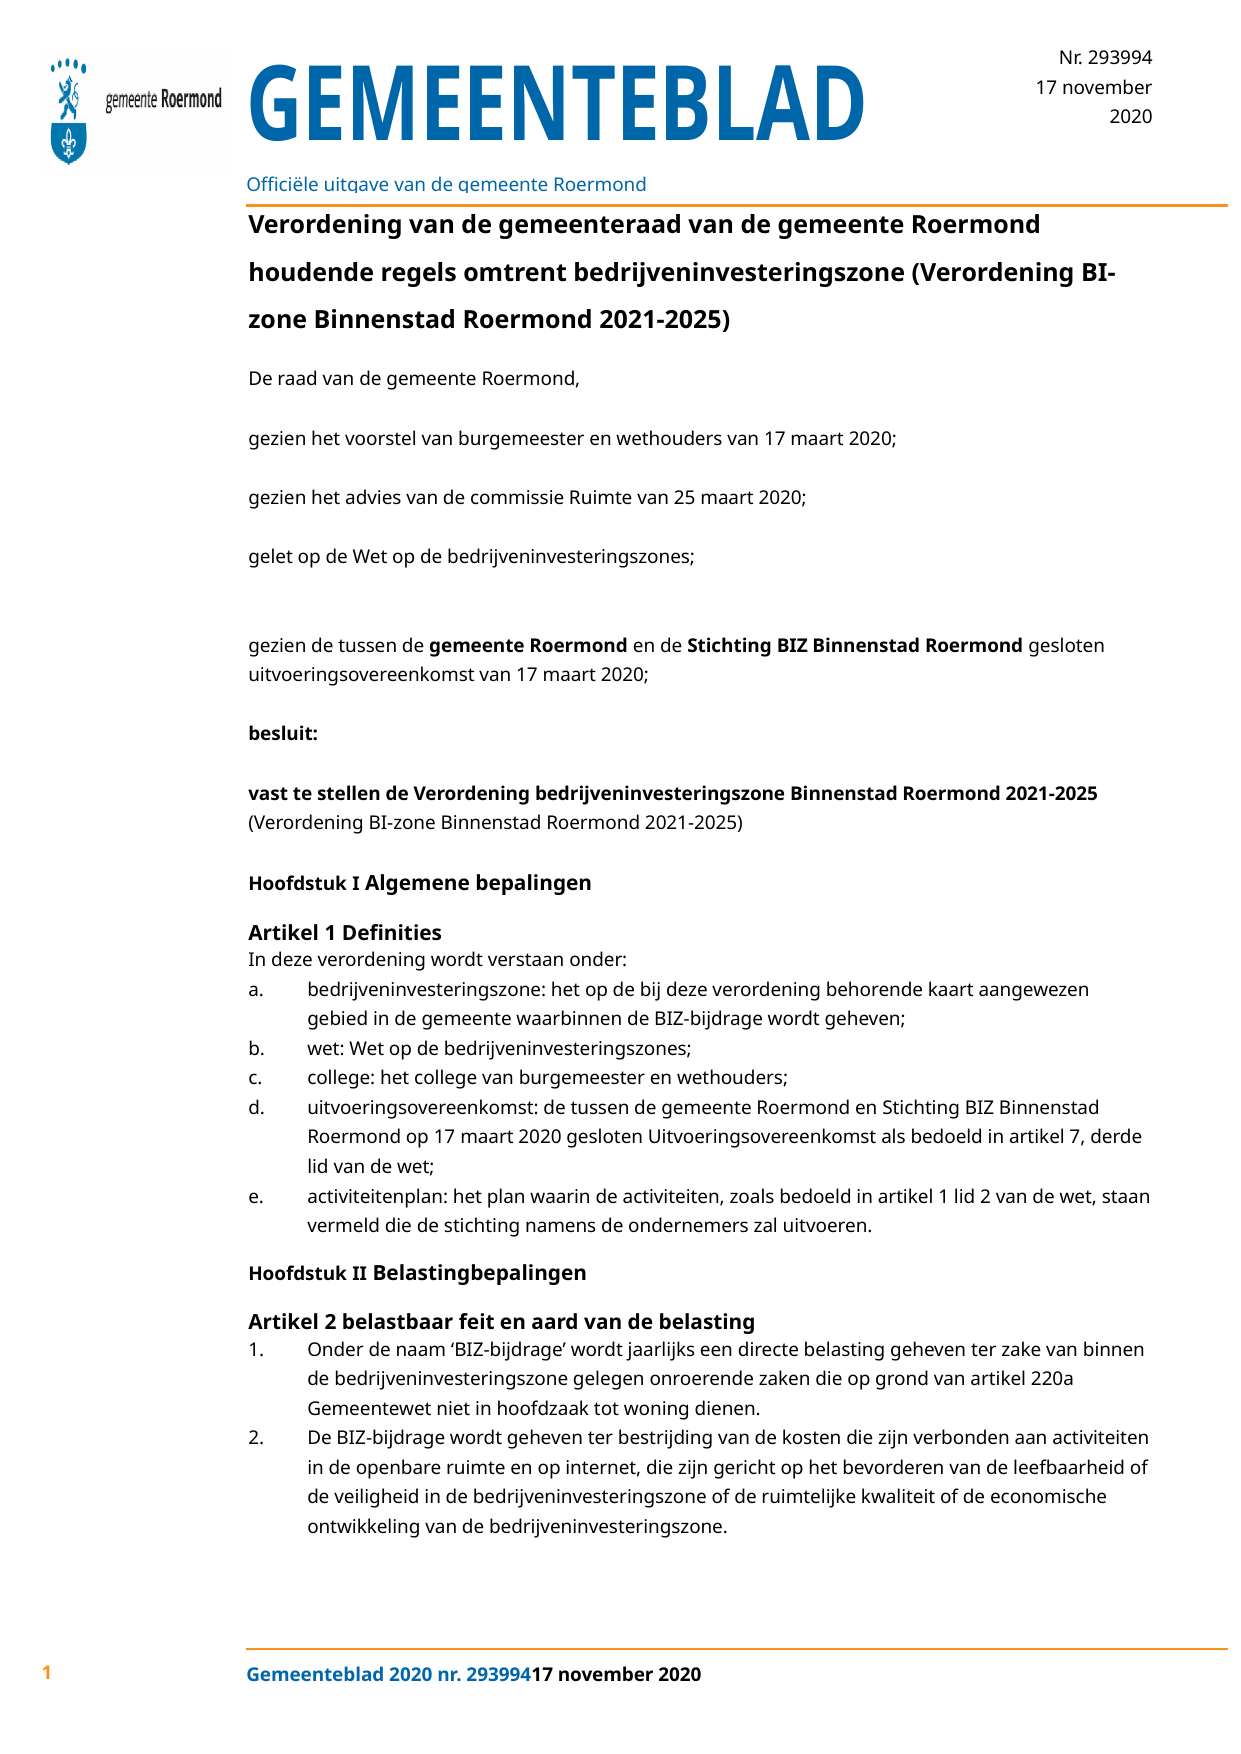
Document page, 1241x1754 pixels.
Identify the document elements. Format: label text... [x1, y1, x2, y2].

text gelet op de Wet op de bedrijveninvesteringszones; [248, 543, 1152, 569]
text Hoofdstuk I Algemene bepalingen [248, 868, 1152, 897]
list uitvoeringsovereenkomst: de tussen de gemeente Roermond en Stichting BIZ Binnenstad Roermond op 17 maart 2020 gesloten Uitvoeringsovereenkomst als bedoeld in artikel 7, derde lid van de wet; [248, 1094, 1152, 1179]
text gezien het voorstel van burgemeester en wethouders van 17 maart 2020; [248, 425, 1152, 450]
picture [41, 47, 231, 172]
text De raad van de gemeente Roermond, [248, 366, 1152, 391]
list activiteitenplan: het plan waarin de activiteiten, zoals bedoeld in artikel 1 lid 2 van de wet, staan vermeld die de stichting namens de ondernemers zal uitvoeren. [248, 1183, 1152, 1238]
list college: het college van burgemeester en wethouders; [248, 1064, 1152, 1090]
list wet: Wet op de bedrijveninvesteringszones; [248, 1035, 1152, 1061]
text Verordening van de gemeenteraad van de gemeente Roermond houdende regels omtrent bedrijveninvesteringszone (Verordening BI-zone Binnenstad Roermond 2021-2025) [248, 207, 1152, 336]
text In deze verordening wordt verstaan onder: [248, 946, 1152, 972]
list De BIZ-bijdrage wordt geheven ter bestrijding van de kosten die zijn verbonden aan activiteiten in de openbare ruimte en op internet, die zijn gericht op het bevorderen van de leefbaarheid of de veiligheid in de bedrijveninvesteringszone of de ruimtelijke kwaliteit of de economische ontwikkeling van de bedrijveninvesteringszone. [248, 1424, 1152, 1539]
text gezien het advies van de commissie Ruimte van 25 maart 2020; [248, 484, 1152, 509]
text Artikel 1 Definities [248, 918, 1152, 946]
text gezien de tussen de gemeente Roermond en de Stichting BIZ Binnenstad Roermond gesloten uitvoeringsovereenkomst van 17 maart 2020; [248, 632, 1152, 687]
list Onder de naam ‘BIZ-bijdrage’ wordt jaarlijks een directe belasting geheven ter zake van binnen de bedrijveninvesteringszone gelegen onroerende zaken die op grond van artikel 220a Gemeentewet niet in hoofdzaak tot woning dienen. [248, 1336, 1152, 1421]
list bedrijveninvesteringszone: het op de bij deze verordening behorende kaart aangewezen gebied in de gemeente waarbinnen de BIZ-bijdrage wordt geheven; [248, 976, 1152, 1031]
text Artikel 2 belastbaar feit en aard van de belasting [248, 1307, 1152, 1336]
text vast te stellen de Verordening bedrijveninvesteringszone Binnenstad Roermond 2021-2025 (Verordening BI-zone Binnenstad Roermond 2021-2025) [248, 780, 1152, 835]
text Hoofdstuk II Belastingbepalingen [248, 1258, 1152, 1286]
text besluit: [248, 721, 1152, 746]
